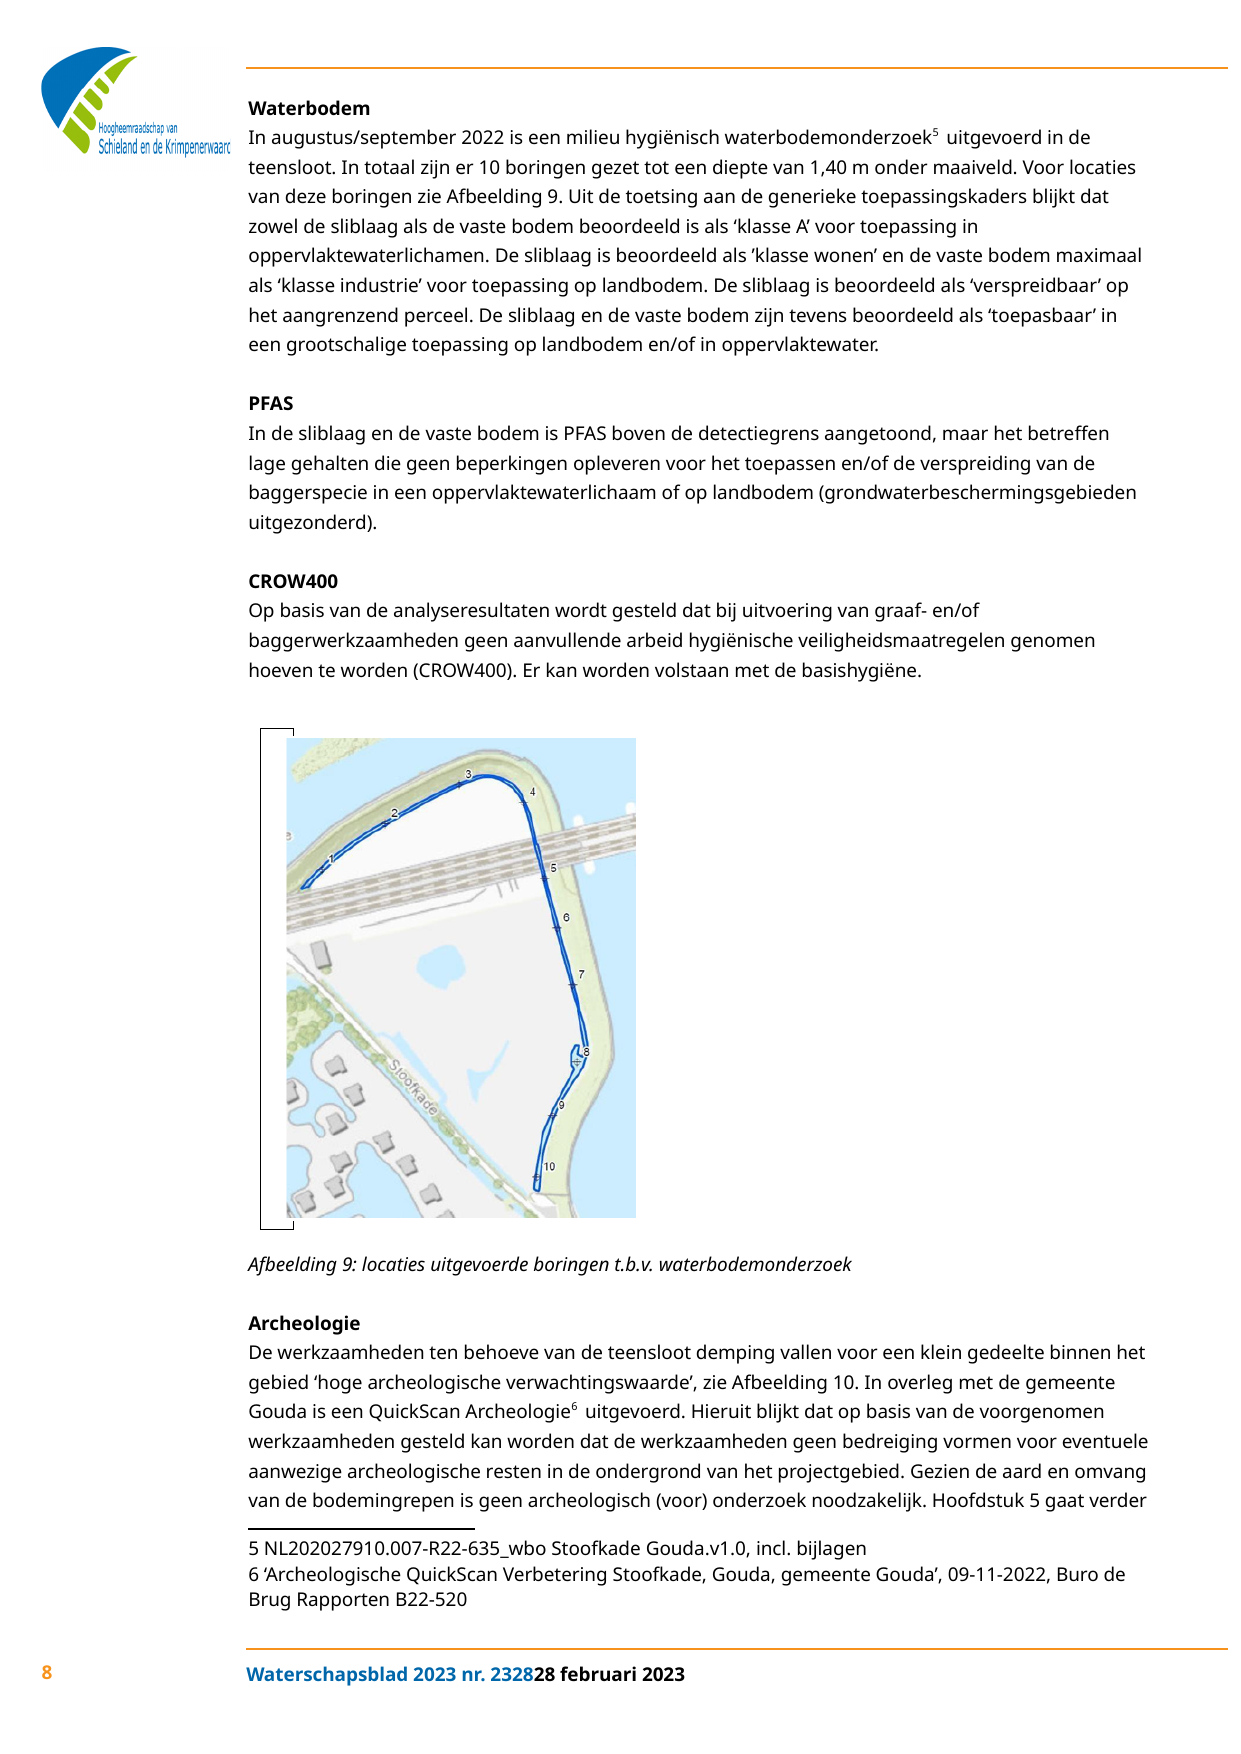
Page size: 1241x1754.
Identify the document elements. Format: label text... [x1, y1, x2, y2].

text PFAS [248, 391, 1152, 416]
text ‘Archeologische QuickScan Verbetering Stoofkade, Gouda, gemeente Gouda’, 09-11-2022, Buro de Brug Rapporten B22-520 [248, 1561, 1152, 1612]
text In de sliblaag en de vaste bodem is PFAS boven de detectiegrens aangetoond, maar het betreffen lage gehalten die geen beperkingen opleveren voor het toepassen en/of de verspreiding van de baggerspecie in een oppervlaktewaterlichaam of op landbodem (grondwaterbeschermingsgebieden uitgezonderd). [248, 420, 1152, 535]
text Op basis van de analyseresultaten wordt gesteld dat bij uitvoering van graaf- en/of baggerwerkzaamheden geen aanvullende arbeid hygiënische veiligheidsmaatregelen genomen hoeven te worden (CROW400). Er kan worden volstaan met de basishygiëne. [248, 598, 1152, 683]
text De werkzaamheden ten behoeve van de teensloot demping vallen voor een klein gedeelte binnen het gebied ‘hoge archeologische verwachtingswaarde’, zie Afbeelding 10. In overleg met de gemeente Gouda is een QuickScan Archeologie uitgevoerd. Hieruit blijkt dat op basis van de voorgenomen werkzaamheden gesteld kan worden dat de werkzaamheden geen bedreiging vormen voor eventuele aanwezige archeologische resten in de ondergrond van het projectgebied. Gezien de aard en omvang van de bodemingrepen is geen archeologisch (voor) onderzoek noodzakelijk. Hoofdstuk 5 gaat verder [248, 1339, 1152, 1513]
text Afbeelding 9: locaties uitgevoerde boringen t.b.v. waterbodemonderzoek [248, 1251, 1152, 1277]
text NL202027910.007-R22-635_wbo Stoofkade Gouda.v1.0, incl. bijlagen [248, 1535, 1152, 1561]
text Waterbodem [248, 95, 1152, 121]
text Archeologie [248, 1310, 1152, 1336]
text In augustus/september 2022 is een milieu hygiënisch waterbodemonderzoek uitgevoerd in de teensloot. In totaal zijn er 10 boringen gezet tot een diepte van 1,40 m onder maaiveld. Voor locaties van deze boringen zie Afbeelding 9. Uit de toetsing aan de generieke toepassingskaders blijkt dat zowel de sliblaag als de vaste bodem beoordeeld is als ‘klasse A’ voor toepassing in oppervlaktewaterlichamen. De sliblaag is beoordeeld als ’klasse wonen’ en de vaste bodem maximaal als ‘klasse industrie’ voor toepassing op landbodem. De sliblaag is beoordeeld als ‘verspreidbaar’ op het aangrenzend perceel. De sliblaag en de vaste bodem zijn tevens beoordeeld als ‘toepasbaar’ in een grootschalige toepassing op landbodem en/of in oppervlaktewater. [248, 124, 1152, 357]
picture [41, 47, 231, 172]
picture [268, 736, 712, 1221]
text CROW400 [248, 568, 1152, 594]
